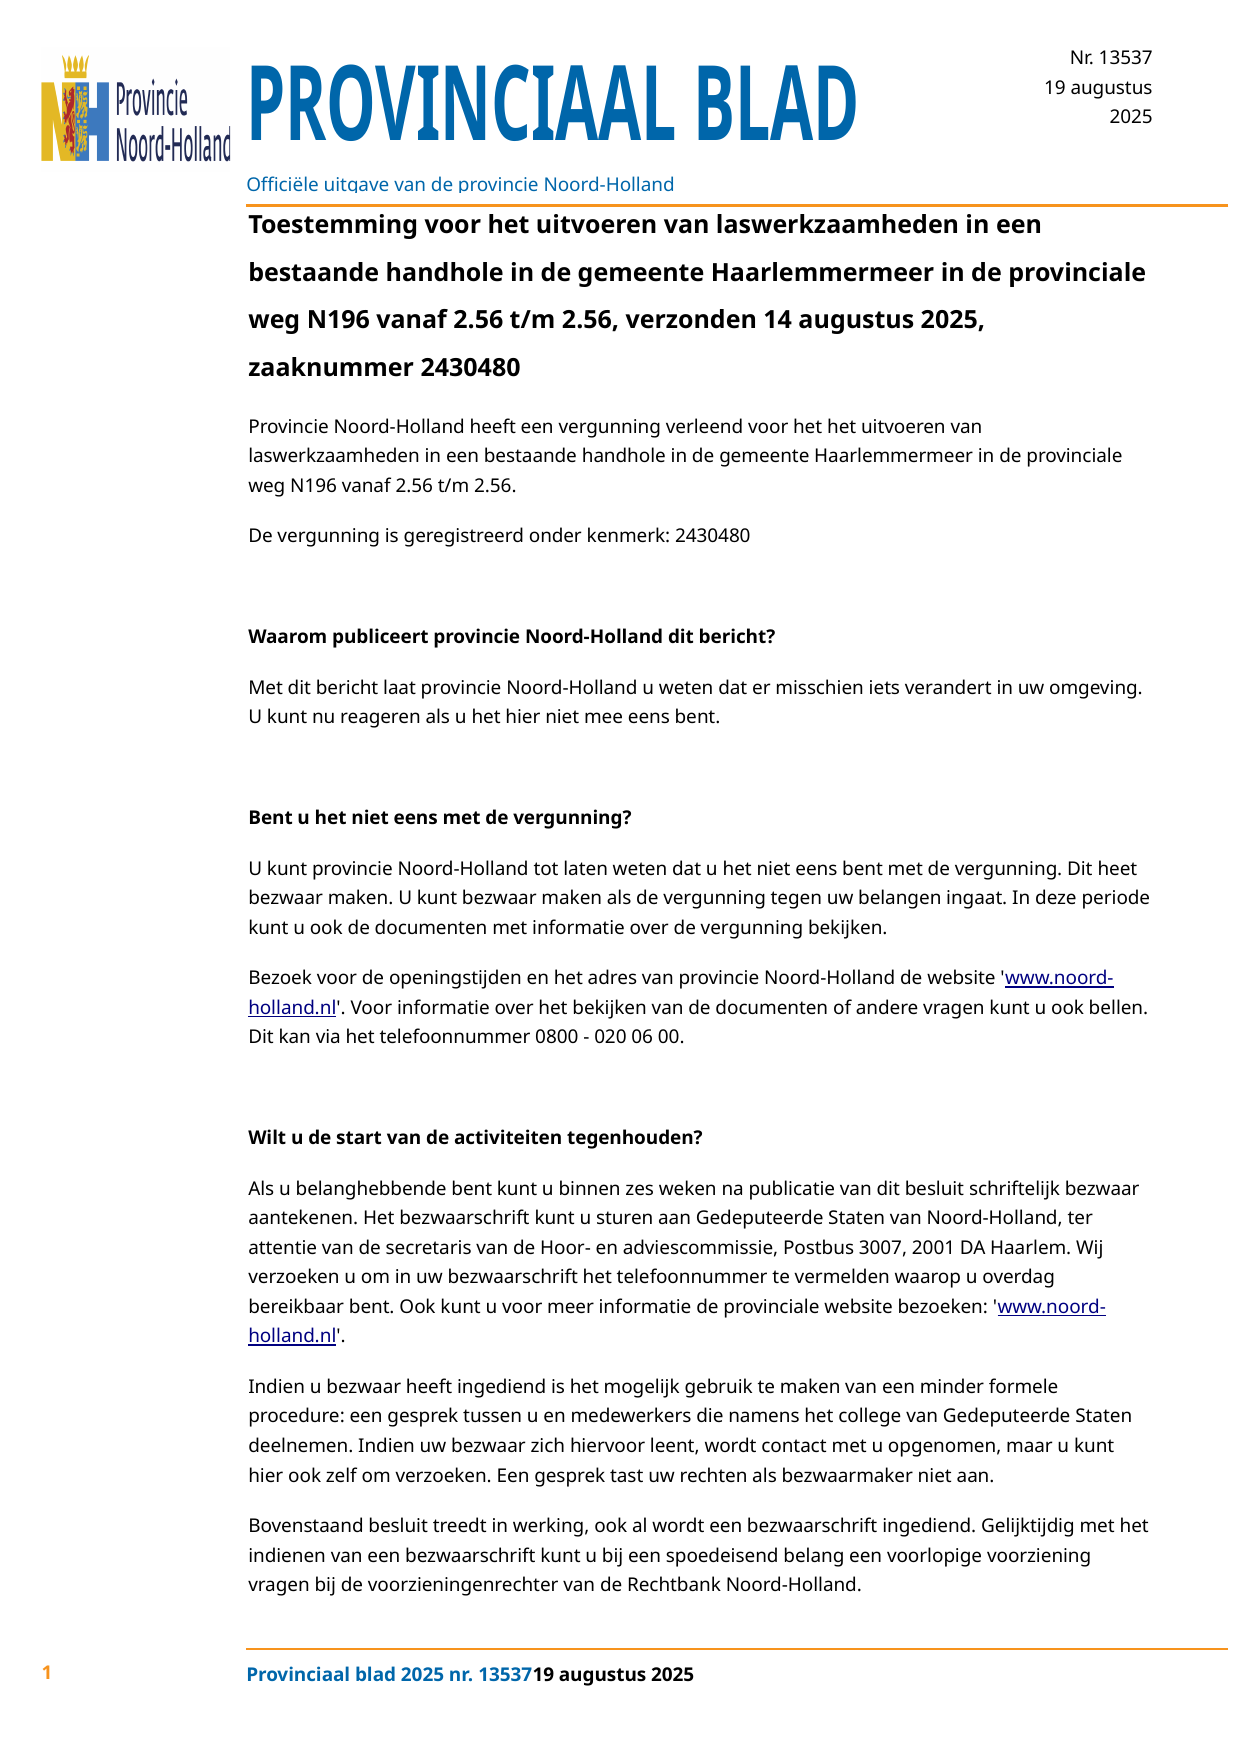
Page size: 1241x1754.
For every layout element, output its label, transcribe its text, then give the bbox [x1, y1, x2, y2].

text Provincie Noord-Holland heeft een vergunning verleend voor het het uitvoeren van laswerkzaamheden in een bestaande handhole in de gemeente Haarlemmermeer in de provinciale weg N196 vanaf 2.56 t/m 2.56. [248, 413, 1152, 498]
text Bent u het niet eens met de vergunning? [248, 804, 1152, 830]
text Wilt u de start van de activiteiten tegenhouden? [248, 1124, 1152, 1150]
text Bovenstaand besluit treedt in werking, ook al wordt een bezwaarschrift ingediend. Gelijktijdig met het indienen van een bezwaarschrift kunt u bij een spoedeisend belang een voorlopige voorziening vragen bij de voorzieningenrechter van de Rechtbank Noord-Holland. [248, 1512, 1152, 1597]
text Waarom publiceert provincie Noord-Holland dit bericht? [248, 623, 1152, 649]
text Met dit bericht laat provincie Noord-Holland u weten dat er misschien iets verandert in uw omgeving. U kunt nu reageren als u het hier niet mee eens bent. [248, 674, 1152, 729]
text Als u belanghebbende bent kunt u binnen zes weken na publicatie van dit besluit schriftelijk bezwaar aantekenen. Het bezwaarschrift kunt u sturen aan Gedeputeerde Staten van Noord-Holland, ter attentie van de secretaris van de Hoor- en adviescommissie, Postbus 3007, 2001 DA Haarlem. Wij verzoeken u om in uw bezwaarschrift het telefoonnummer te vermelden waarop u overdag bereikbaar bent. Ook kunt u voor meer informatie de provinciale website bezoeken: 'www.noord-holland.nl'. [248, 1175, 1152, 1348]
text U kunt provincie Noord-Holland tot laten weten dat u het niet eens bent met de vergunning. Dit heet bezwaar maken. U kunt bezwaar maken als de vergunning tegen uw belangen ingaat. In deze periode kunt u ook de documenten met informatie over de vergunning bekijken. [248, 855, 1152, 940]
text Bezoek voor de openingstijden en het adres van provincie Noord-Holland de website 'www.noord-holland.nl'. Voor informatie over het bekijken van de documenten of andere vragen kunt u ook bellen. Dit kan via het telefoonnummer 0800 - 020 06 00. [248, 964, 1152, 1049]
text Indien u bezwaar heeft ingediend is het mogelijk gebruik te maken van een minder formele procedure: een gesprek tussen u en medewerkers die namens het college van Gedeputeerde Staten deelnemen. Indien uw bezwaar zich hiervoor leent, wordt contact met u opgenomen, maar u kunt hier ook zelf om verzoeken. Een gesprek tast uw rechten als bezwaarmaker niet aan. [248, 1373, 1152, 1488]
text De vergunning is geregistreerd onder kenmerk: 2430480 [248, 523, 1152, 548]
picture [41, 47, 231, 172]
text Toestemming voor het uitvoeren van laswerkzaamheden in een bestaande handhole in de gemeente Haarlemmermeer in de provinciale weg N196 vanaf 2.56 t/m 2.56, verzonden 14 augustus 2025, zaaknummer 2430480 [248, 207, 1152, 384]
